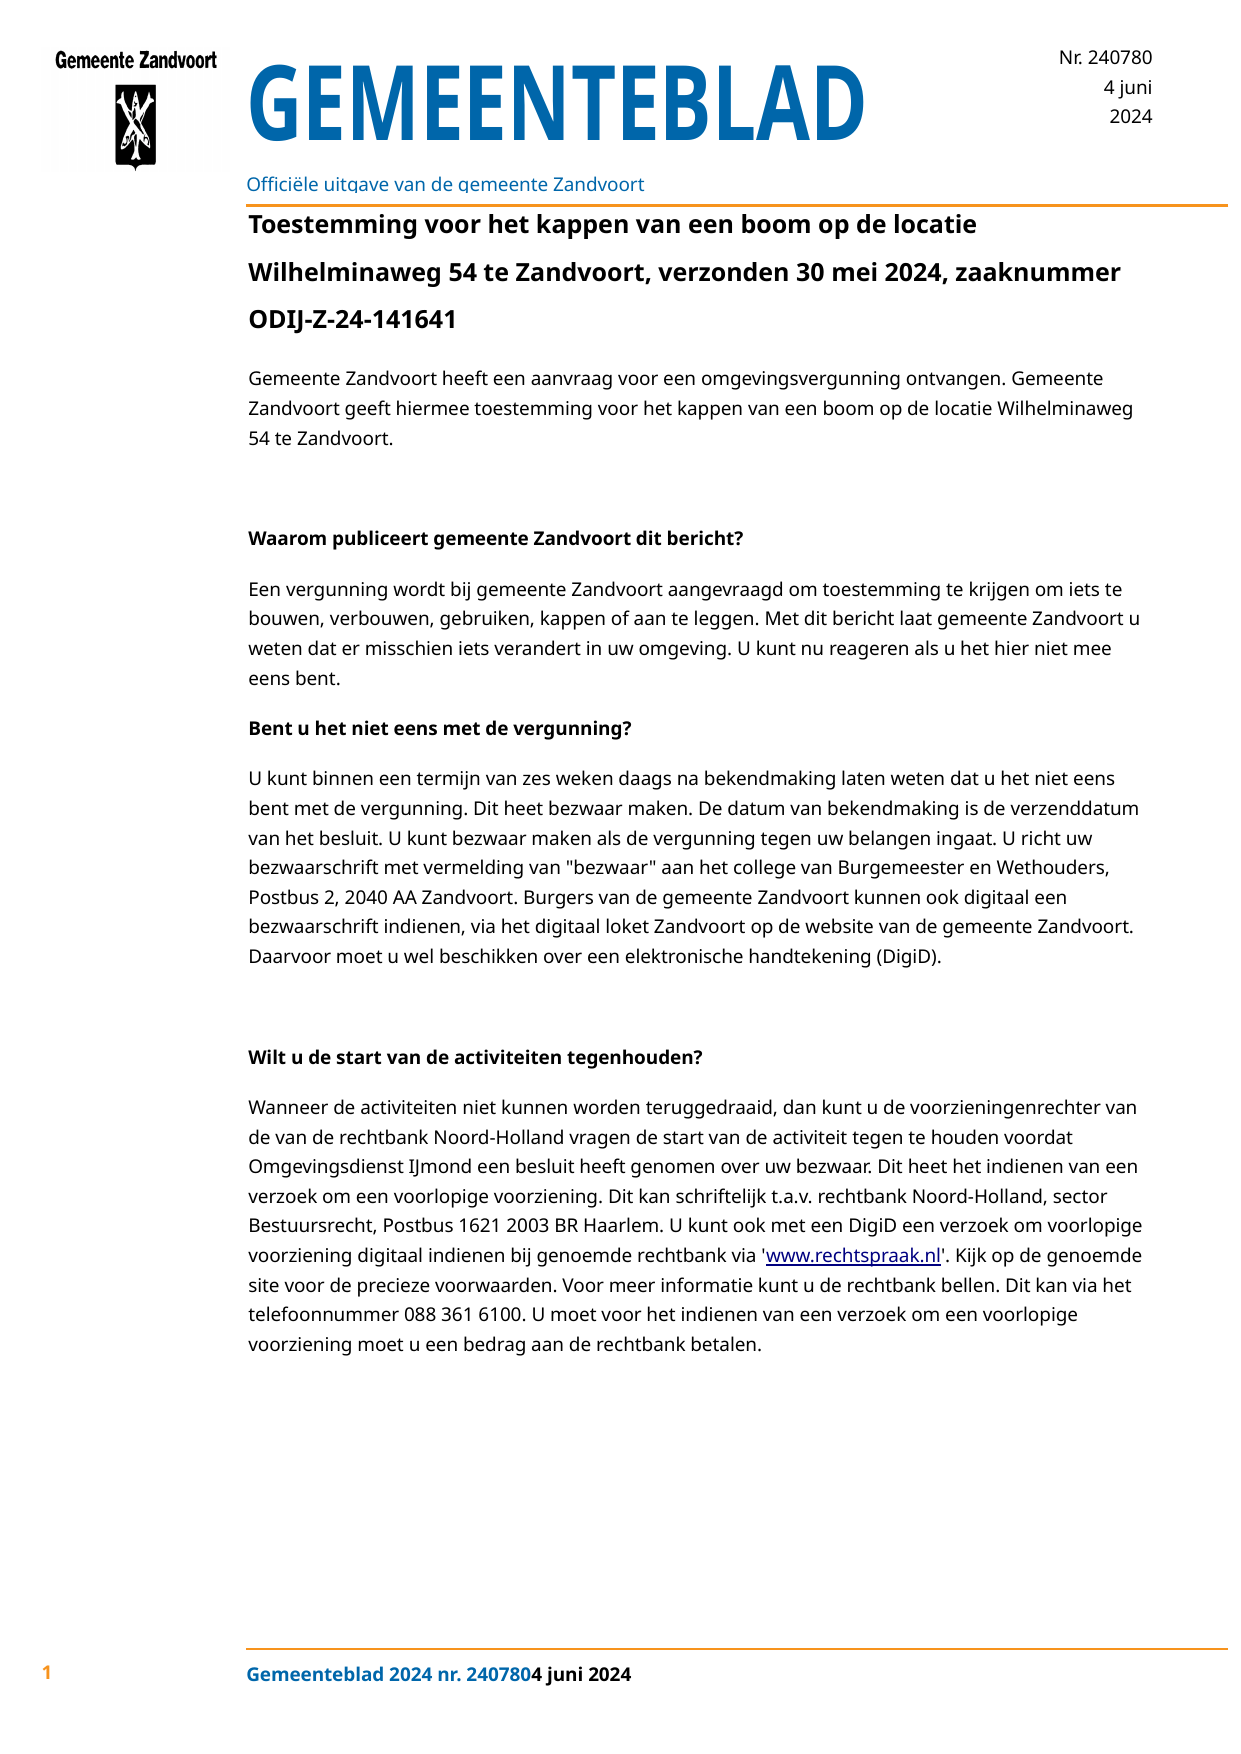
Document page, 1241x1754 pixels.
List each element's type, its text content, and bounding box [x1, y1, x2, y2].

text U kunt binnen een termijn van zes weken daags na bekendmaking laten weten dat u het niet eens bent met de vergunning. Dit heet bezwaar maken. De datum van bekendmaking is de verzenddatum van het besluit. U kunt bezwaar maken als de vergunning tegen uw belangen ingaat. U richt uw bezwaarschrift met vermelding van "bezwaar" aan het college van Burgemeester en Wethouders, Postbus 2, 2040 AA Zandvoort. Burgers van de gemeente Zandvoort kunnen ook digitaal een bezwaarschrift indienen, via het digitaal loket Zandvoort op de website van de gemeente Zandvoort. Daarvoor moet u wel beschikken over een elektronische handtekening (DigiD). [248, 766, 1152, 969]
text Wilt u de start van de activiteiten tegenhouden? [248, 1044, 1152, 1069]
text Bent u het niet eens met de vergunning? [248, 715, 1152, 741]
text Gemeente Zandvoort heeft een aanvraag voor een omgevingsvergunning ontvangen. Gemeente Zandvoort geeft hiermee toestemming voor het kappen van een boom op de locatie Wilhelminaweg 54 te Zandvoort. [248, 366, 1152, 450]
picture [41, 47, 231, 172]
text Toestemming voor het kappen van een boom op de locatie Wilhelminaweg 54 te Zandvoort, verzonden 30 mei 2024, zaaknummer ODIJ-Z-24-141641 [248, 207, 1152, 336]
text Een vergunning wordt bij gemeente Zandvoort aangevraagd om toestemming te krijgen om iets te bouwen, verbouwen, gebruiken, kappen of aan te leggen. Met dit bericht laat gemeente Zandvoort u weten dat er misschien iets verandert in uw omgeving. U kunt nu reageren als u het hier niet mee eens bent. [248, 576, 1152, 690]
text Wanneer de activiteiten niet kunnen worden teruggedraaid, dan kunt u de voorzieningenrechter van de van de rechtbank Noord-Holland vragen de start van de activiteit tegen te houden voordat Omgevingsdienst IJmond een besluit heeft genomen over uw bezwaar. Dit heet het indienen van een verzoek om een voorlopige voorziening. Dit kan schriftelijk t.a.v. rechtbank Noord-Holland, sector Bestuursrecht, Postbus 1621 2003 BR Haarlem. U kunt ook met een DigiD een verzoek om voorlopige voorziening digitaal indienen bij genoemde rechtbank via 'www.rechtspraak.nl'. Kijk op de genoemde site voor de precieze voorwaarden. Voor meer informatie kunt u de rechtbank bellen. Dit kan via het telefoonnummer 088 361 6100. U moet voor het indienen van een verzoek om een voorlopige voorziening moet u een bedrag aan de rechtbank betalen. [248, 1094, 1152, 1357]
text Waarom publiceert gemeente Zandvoort dit bericht? [248, 526, 1152, 551]
